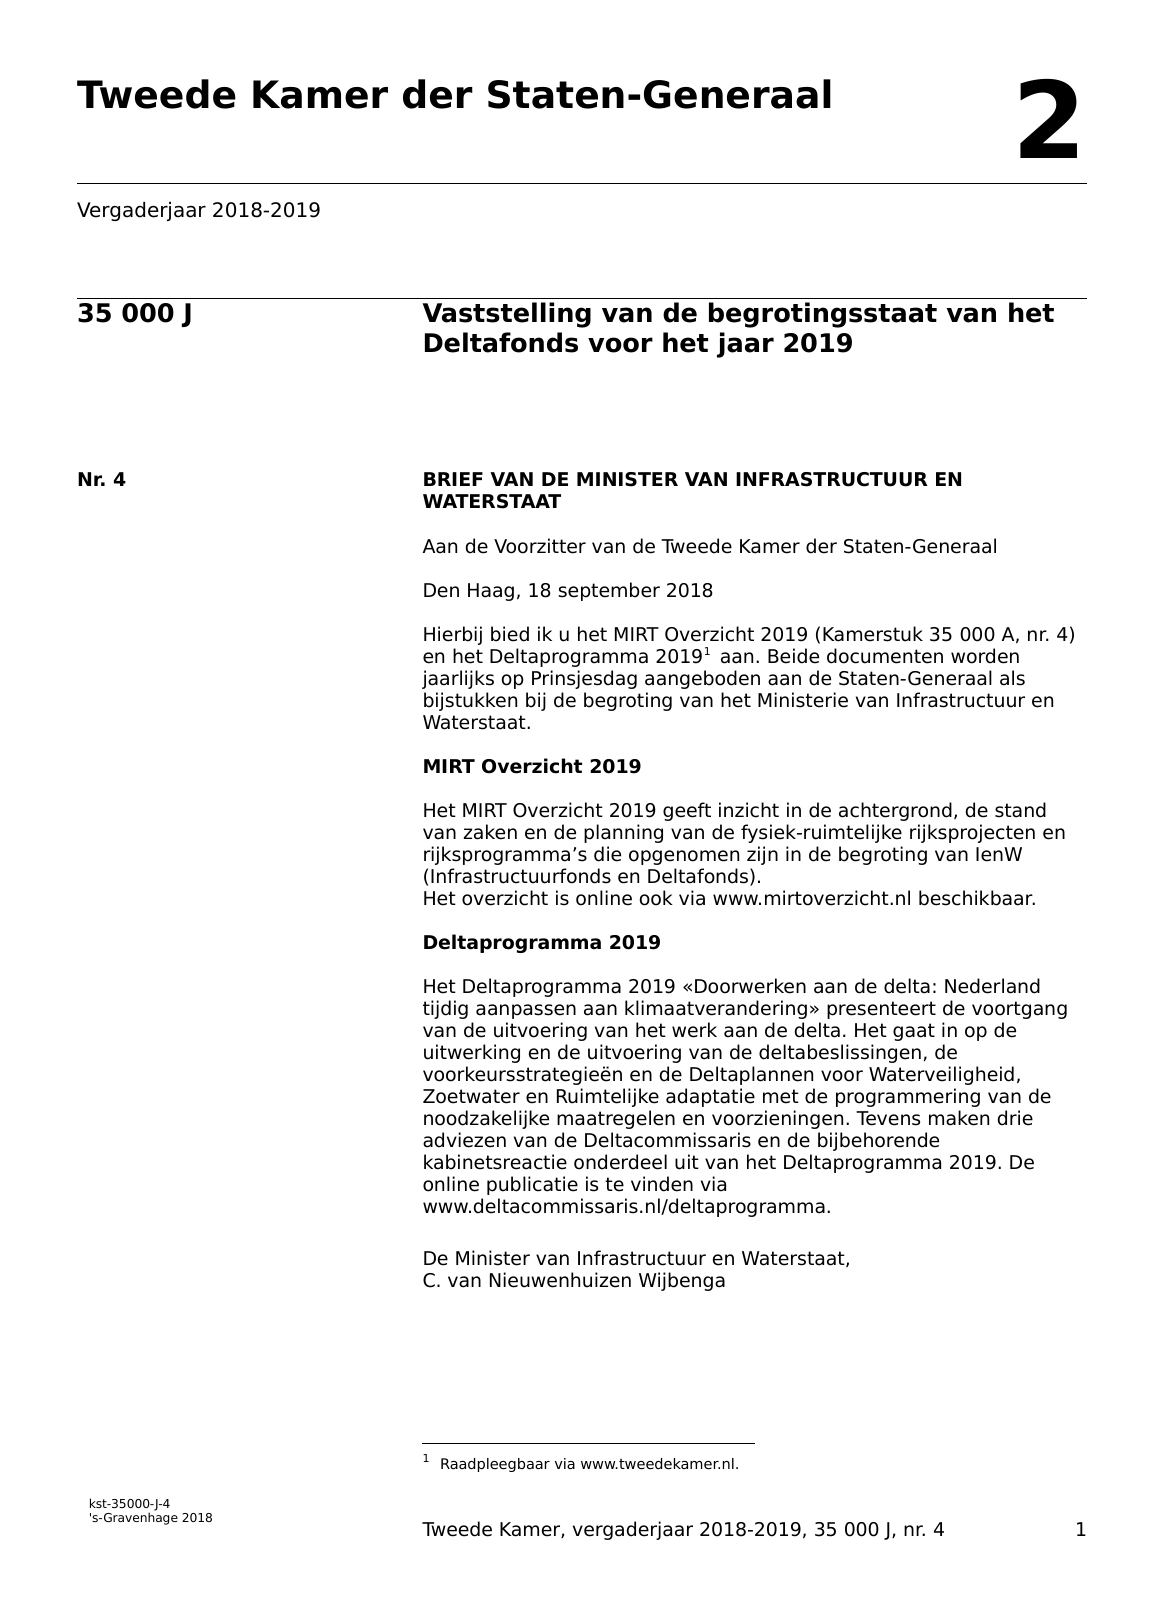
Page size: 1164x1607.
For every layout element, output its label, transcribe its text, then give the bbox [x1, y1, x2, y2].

table_cell Vergaderjaar 2018-2019 [77, 184, 1087, 298]
table_header Tweede Kamer der Staten-Generaal [77, 59, 886, 183]
text Het overzicht is online ook via www.mirtoverzicht.nl beschikbaar. [422, 888, 1087, 910]
text De Minister van Infrastructuur en Waterstaat, C. van Nieuwenhuizen Wijbenga [422, 1248, 1087, 1292]
subtitle Nr. 4 BRIEF VAN DE MINISTER VAN INFRASTRUCTUUR EN WATERSTAAT [77, 469, 1087, 513]
text Het Deltaprogramma 2019 «Doorwerken aan de delta: Nederland tijdig aanpassen aan klimaatverandering» presenteert de voortgang van de uitvoering van het werk aan de delta. Het gaat in op de uitwerking en de uitvoering van de deltabeslissingen, de voorkeursstrategieën en de Deltaplannen voor Waterveiligheid, Zoetwater en Ruimtelijke adaptatie met de programmering van de noodzakelijke maatregelen en voorzieningen. Tevens maken drie adviezen van de Deltacommissaris en de bijbehorende kabinetsreactie onderdeel uit van het Deltaprogramma 2019. De online publicatie is te vinden via www.deltacommissaris.nl/deltaprogramma. [422, 976, 1087, 1218]
text Raadpleegbaar via www.tweedekamer.nl. [422, 1452, 1087, 1474]
subtitle Deltaprogramma 2019 [422, 932, 1087, 954]
text Aan de Voorzitter van de Tweede Kamer der Staten-Generaal [422, 536, 1087, 557]
text Hierbij bied ik u het MIRT Overzicht 2019 (Kamerstuk 35 000 A, nr. 4) en het Deltaprogramma 2019 aan. Beide documenten worden jaarlijks op Prinsjesdag aangeboden aan de Staten-Generaal als bijstukken bij de begroting van het Ministerie van Infrastructuur en Waterstaat. [422, 624, 1087, 734]
text Het MIRT Overzicht 2019 geeft inzicht in de achtergrond, de stand van zaken en de planning van de fysiek-ruimtelijke rijksprojecten en rijksprogramma’s die opgenomen zijn in de begroting van IenW (Infrastructuurfonds en Deltafonds). [422, 800, 1087, 888]
text Den Haag, 18 september 2018 [422, 580, 1087, 602]
subtitle MIRT Overzicht 2019 [422, 756, 1087, 778]
text kst-35000-J-4 [88, 1497, 323, 1511]
text 's-Gravenhage 2018 [88, 1511, 323, 1525]
table_header 2 [886, 59, 1087, 183]
subtitle 35 000 J Vaststelling van de begrotingsstaat van het Deltafonds voor het jaar 2019 [77, 299, 1087, 358]
